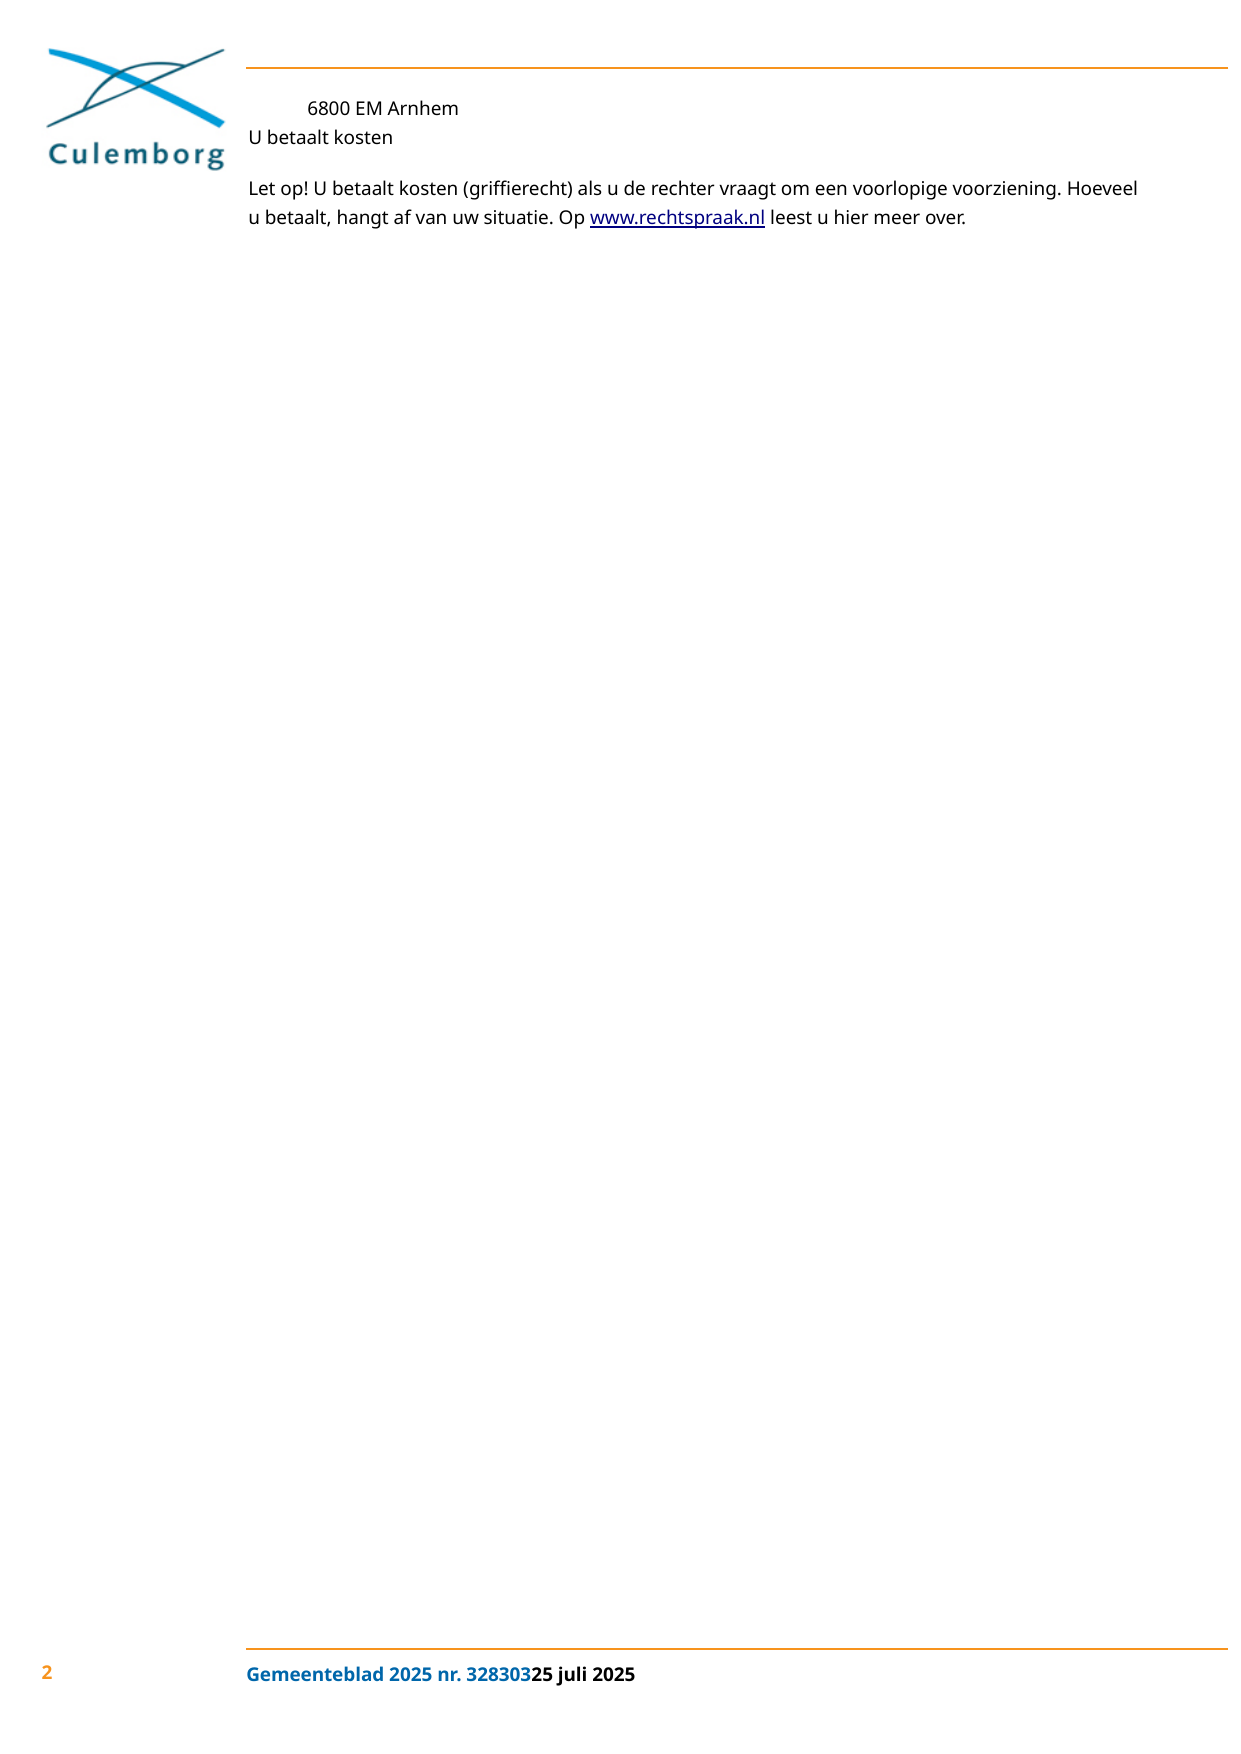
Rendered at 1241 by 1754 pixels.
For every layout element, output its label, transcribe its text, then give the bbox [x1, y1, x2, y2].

text U betaalt kosten [248, 124, 1152, 150]
list 6800 EM Arnhem [248, 95, 1152, 121]
text Let op! U betaalt kosten (griffierecht) als u de rechter vraagt om een voorlopige voorziening. Hoeveel u betaalt, hangt af van uw situatie. Op www.rechtspraak.nl leest u hier meer over. [248, 175, 1152, 230]
picture [41, 47, 231, 172]
